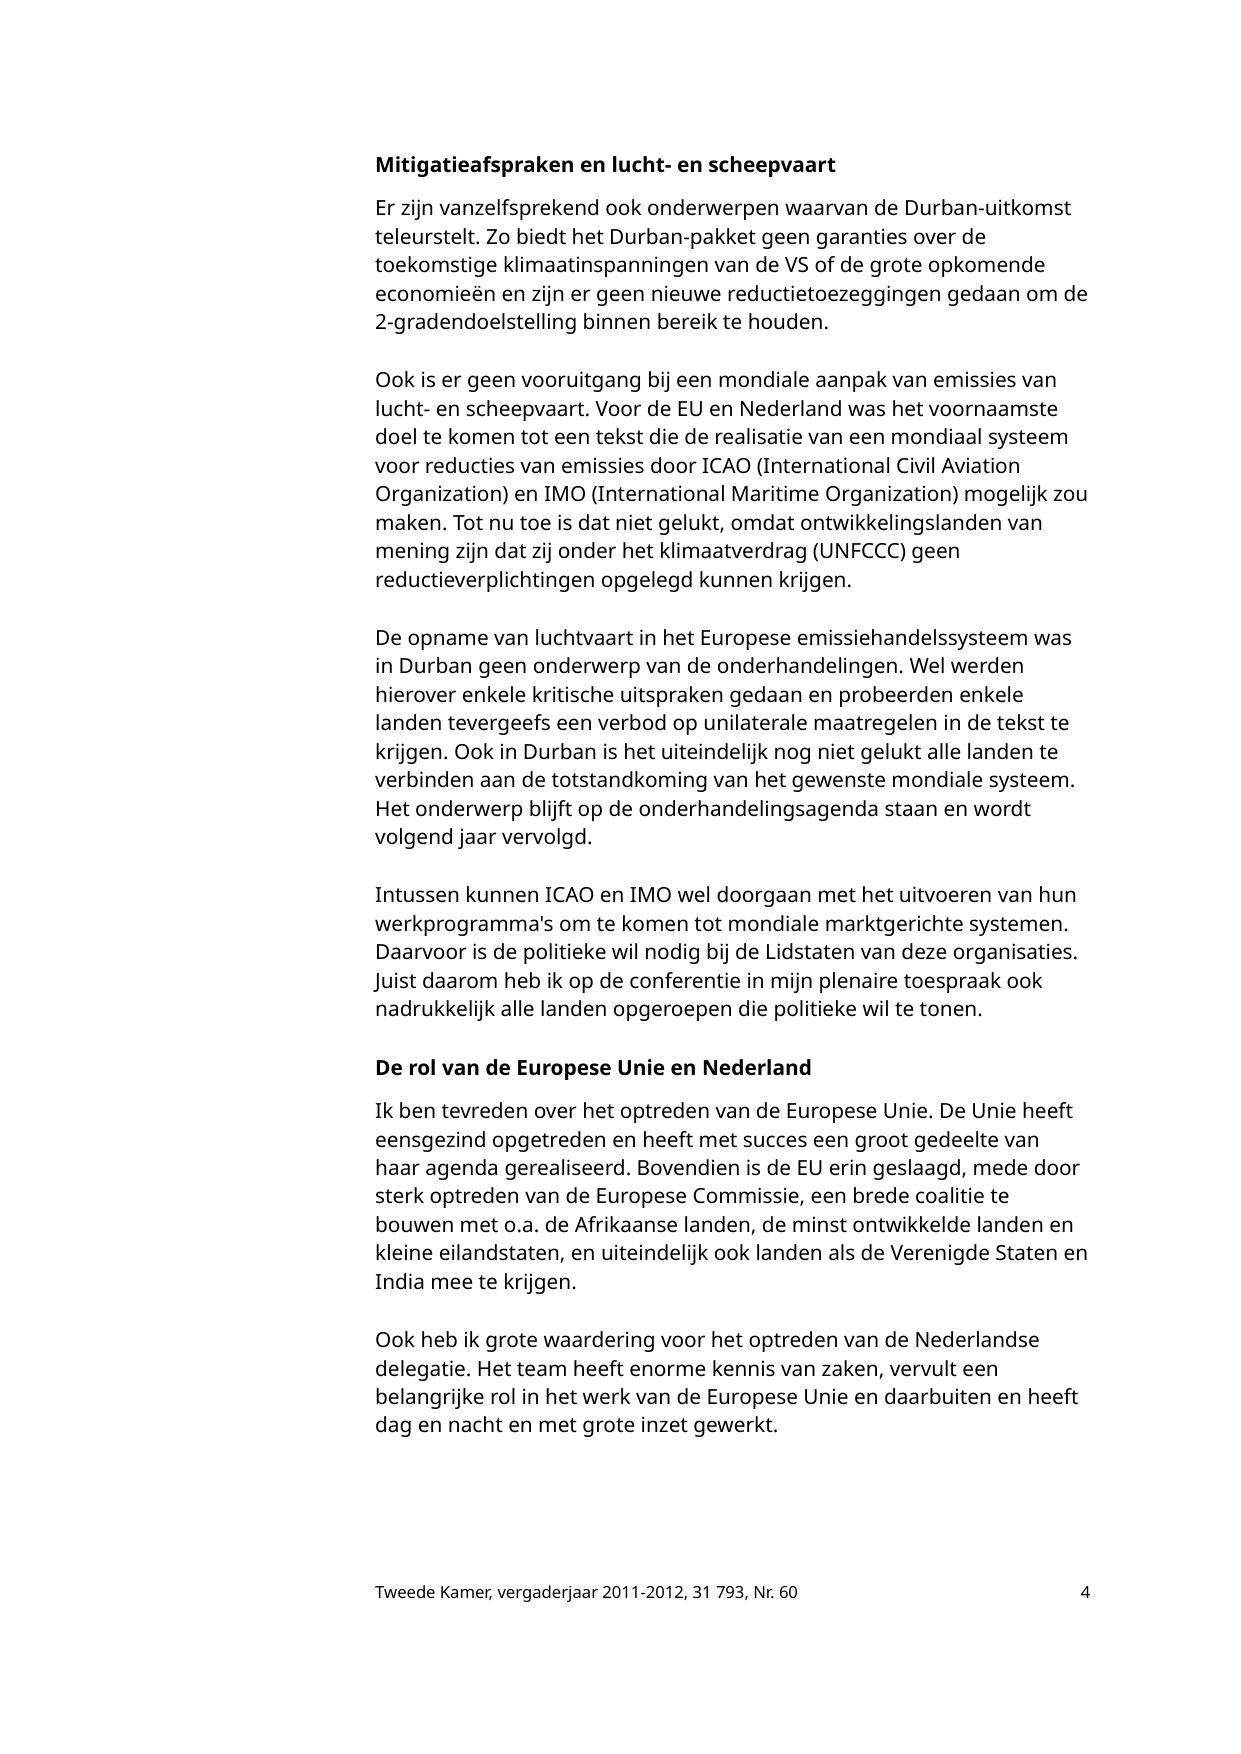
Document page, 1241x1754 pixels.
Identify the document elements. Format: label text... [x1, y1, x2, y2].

text De opname van luchtvaart in het Europese emissiehandelssysteem was in Durban geen onderwerp van de onderhandelingen. Wel werden hierover enkele kritische uitspraken gedaan en probeerden enkele landen tevergeefs een verbod op unilaterale maatregelen in de tekst te krijgen. Ook in Durban is het uiteindelijk nog niet gelukt alle landen te verbinden aan de totstandkoming van het gewenste mondiale systeem. Het onderwerp blijft op de onderhandelingsagenda staan en wordt volgend jaar vervolgd. [375, 623, 1090, 851]
text Er zijn vanzelfsprekend ook onderwerpen waarvan de Durban-uitkomst teleurstelt. Zo biedt het Durban-pakket geen garanties over de toekomstige klimaatinspanningen van de VS of de grote opkomende economieën en zijn er geen nieuwe reductietoezeggingen gedaan om de 2-gradendoelstelling binnen bereik te houden. [375, 193, 1090, 336]
text De rol van de Europese Unie en Nederland [375, 1053, 1090, 1081]
text Ook is er geen vooruitgang bij een mondiale aanpak van emissies van lucht- en scheepvaart. Voor de EU en Nederland was het voornaamste doel te komen tot een tekst die de realisatie van een mondiaal systeem voor reducties van emissies door ICAO (International Civil Aviation Organization) en IMO (International Maritime Organization) mogelijk zou maken. Tot nu toe is dat niet gelukt, omdat ontwikkelingslanden van mening zijn dat zij onder het klimaatverdrag (UNFCCC) geen reductieverplichtingen opgelegd kunnen krijgen. [375, 366, 1090, 593]
text Ook heb ik grote waardering voor het optreden van de Nederlandse delegatie. Het team heeft enorme kennis van zaken, vervult een belangrijke rol in het werk van de Europese Unie en daarbuiten en heeft dag en nacht en met grote inzet gewerkt. [375, 1325, 1090, 1439]
text Ik ben tevreden over het optreden van de Europese Unie. De Unie heeft eensgezind opgetreden en heeft met succes een groot gedeelte van haar agenda gerealiseerd. Bovendien is de EU erin geslaagd, mede door sterk optreden van de Europese Commissie, een brede coalitie te bouwen met o.a. de Afrikaanse landen, de minst ontwikkelde landen en kleine eilandstaten, en uiteindelijk ook landen als de Verenigde Staten en India mee te krijgen. [375, 1096, 1090, 1295]
text Intussen kunnen ICAO en IMO wel doorgaan met het uitvoeren van hun werkprogramma's om te komen tot mondiale marktgerichte systemen. Daarvoor is de politieke wil nodig bij de Lidstaten van deze organisaties. Juist daarom heb ik op de conferentie in mijn plenaire toespraak ook nadrukkelijk alle landen opgeroepen die politieke wil te tonen. [375, 881, 1090, 1023]
text Mitigatieafspraken en lucht- en scheepvaart [375, 150, 1090, 178]
